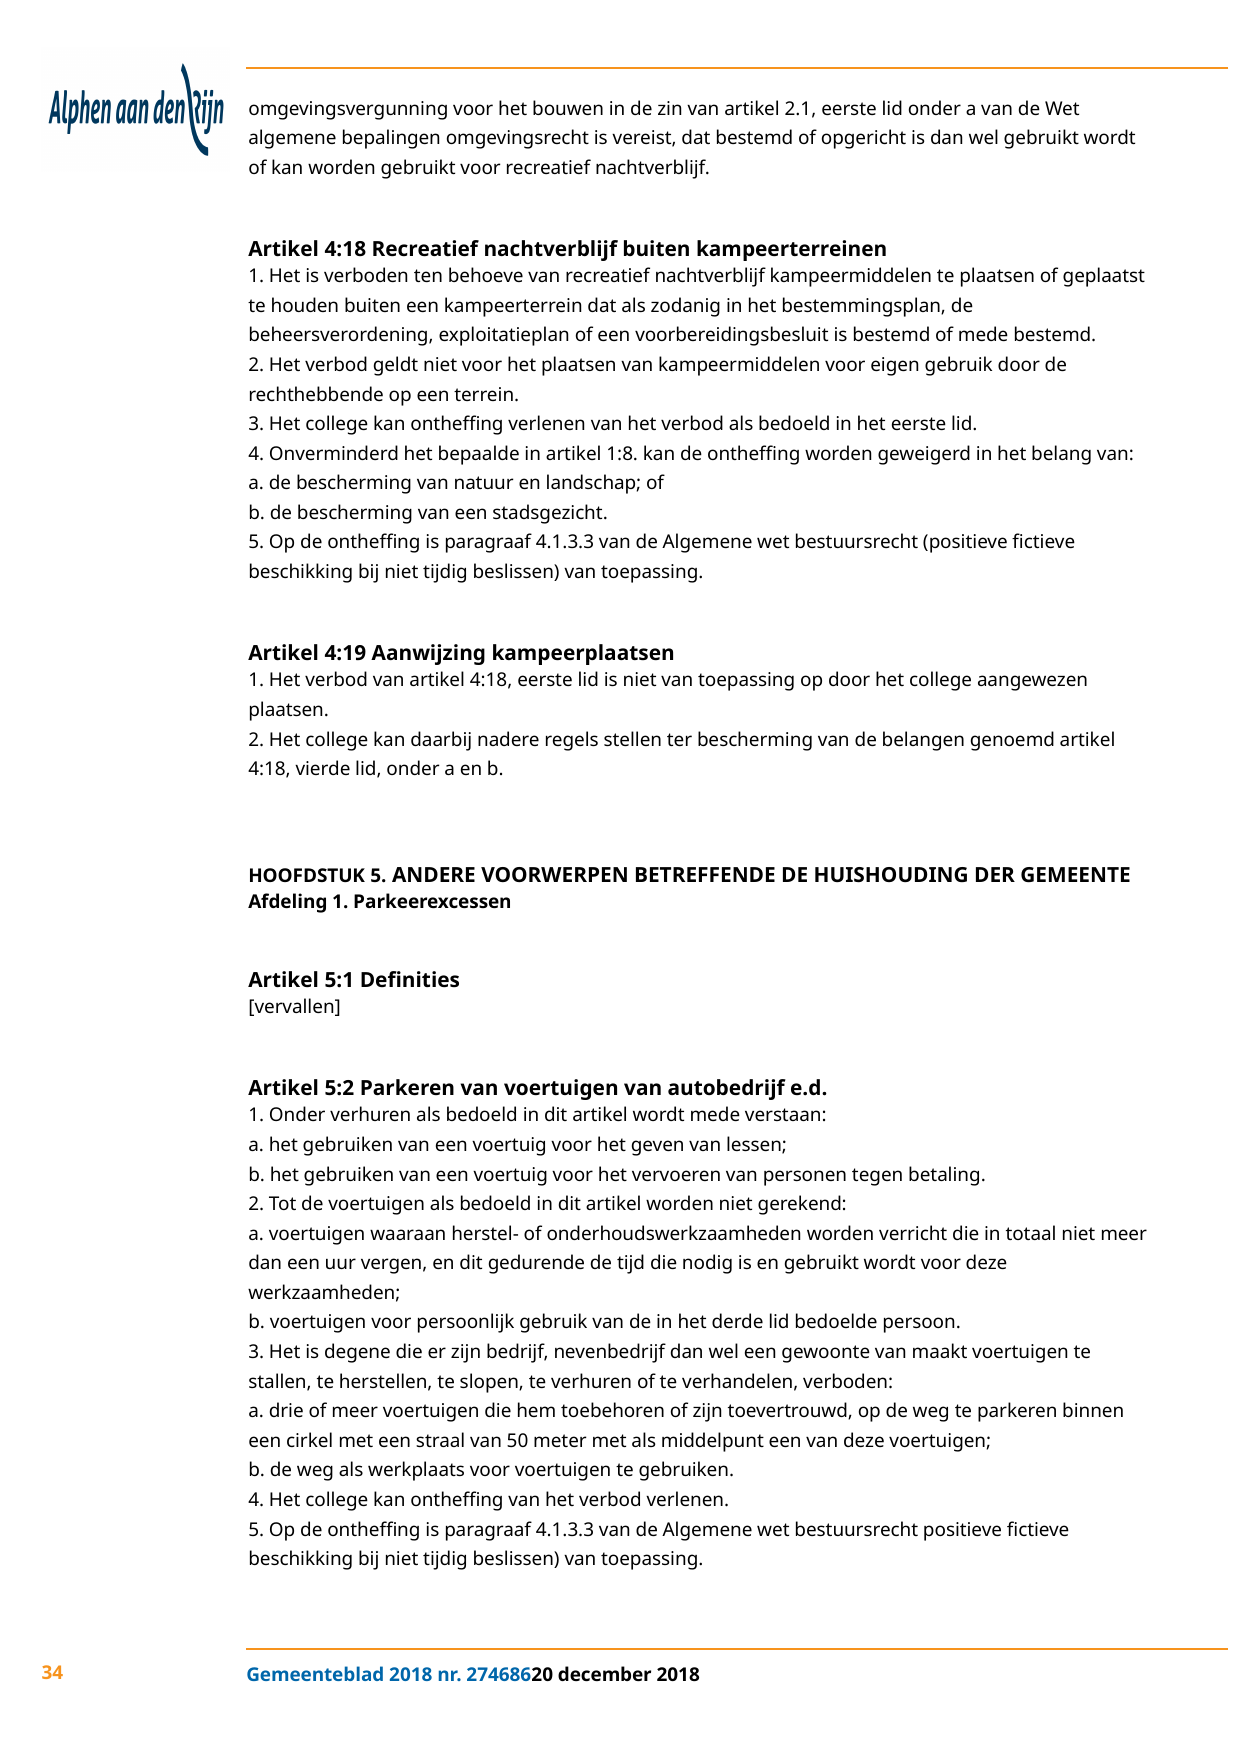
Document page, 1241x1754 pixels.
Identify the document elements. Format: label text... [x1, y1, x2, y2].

text a. de bescherming van natuur en landschap; of [248, 469, 1152, 495]
text 5. Op de ontheffing is paragraaf 4.1.3.3 van de Algemene wet bestuursrecht positieve fictieve beschikking bij niet tijdig beslissen) van toepassing. [248, 1516, 1152, 1571]
text a. voertuigen waaraan herstel- of onderhoudswerkzaamheden worden verricht die in totaal niet meer dan een uur vergen, en dit gedurende de tijd die nodig is en gebruikt wordt voor deze werkzaamheden; [248, 1220, 1152, 1305]
text b. de weg als werkplaats voor voertuigen te gebruiken. [248, 1457, 1152, 1482]
text 5. Op de ontheffing is paragraaf 4.1.3.3 van de Algemene wet bestuursrecht (positieve fictieve beschikking bij niet tijdig beslissen) van toepassing. [248, 529, 1152, 584]
text Afdeling 1. Parkeerexcessen [248, 889, 1152, 914]
text a. het gebruiken van een voertuig voor het geven van lessen; [248, 1131, 1152, 1157]
text Artikel 4:19 Aanwijzing kampeerplaatsen [248, 638, 1152, 667]
text 2. Tot de voertuigen als bedoeld in dit artikel worden niet gerekend: [248, 1190, 1152, 1216]
text Artikel 4:18 Recreatief nachtverblijf buiten kampeerterreinen [248, 234, 1152, 262]
text b. voertuigen voor persoonlijk gebruik van de in het derde lid bedoelde persoon. [248, 1309, 1152, 1334]
text 4. Onverminderd het bepaalde in artikel 1:8. kan de ontheffing worden geweigerd in het belang van: [248, 440, 1152, 466]
text [vervallen] [248, 993, 1152, 1019]
text 2. Het verbod geldt niet voor het plaatsen van kampeermiddelen voor eigen gebruik door de rechthebbende op een terrein. [248, 351, 1152, 406]
text 1. Het is verboden ten behoeve van recreatief nachtverblijf kampeermiddelen te plaatsen of geplaatst te houden buiten een kampeerterrein dat als zodanig in het bestemmingsplan, de beheersverordening, exploitatieplan of een voorbereidingsbesluit is bestemd of mede bestemd. [248, 262, 1152, 347]
text 1. Onder verhuren als bedoeld in dit artikel wordt mede verstaan: [248, 1102, 1152, 1127]
text omgevingsvergunning voor het bouwen in de zin van artikel 2.1, eerste lid onder a van de Wet algemene bepalingen omgevingsrecht is vereist, dat bestemd of opgericht is dan wel gebruikt wordt of kan worden gebruikt voor recreatief nachtverblijf. [248, 95, 1152, 180]
text Artikel 5:1 Definities [248, 965, 1152, 993]
text 4. Het college kan ontheffing van het verbod verlenen. [248, 1486, 1152, 1512]
text b. de bescherming van een stadsgezicht. [248, 499, 1152, 525]
text a. drie of meer voertuigen die hem toebehoren of zijn toevertrouwd, op de weg te parkeren binnen een cirkel met een straal van 50 meter met als middelpunt een van deze voertuigen; [248, 1397, 1152, 1453]
text HOOFDSTUK 5. ANDERE VOORWERPEN BETREFFENDE DE HUISHOUDING DER GEMEENTE [248, 860, 1152, 889]
text 3. Het is degene die er zijn bedrijf, nevenbedrijf dan wel een gewoonte van maakt voertuigen te stallen, te herstellen, te slopen, te verhuren of te verhandelen, verboden: [248, 1338, 1152, 1394]
text 1. Het verbod van artikel 4:18, eerste lid is niet van toepassing op door het college aangewezen plaatsen. [248, 667, 1152, 722]
text 2. Het college kan daarbij nadere regels stellen ter bescherming van de belangen genoemd artikel 4:18, vierde lid, onder a en b. [248, 726, 1152, 781]
picture [41, 47, 231, 172]
text 3. Het college kan ontheffing verlenen van het verbod als bedoeld in het eerste lid. [248, 410, 1152, 436]
text Artikel 5:2 Parkeren van voertuigen van autobedrijf e.d. [248, 1073, 1152, 1102]
text b. het gebruiken van een voertuig voor het vervoeren van personen tegen betaling. [248, 1161, 1152, 1187]
